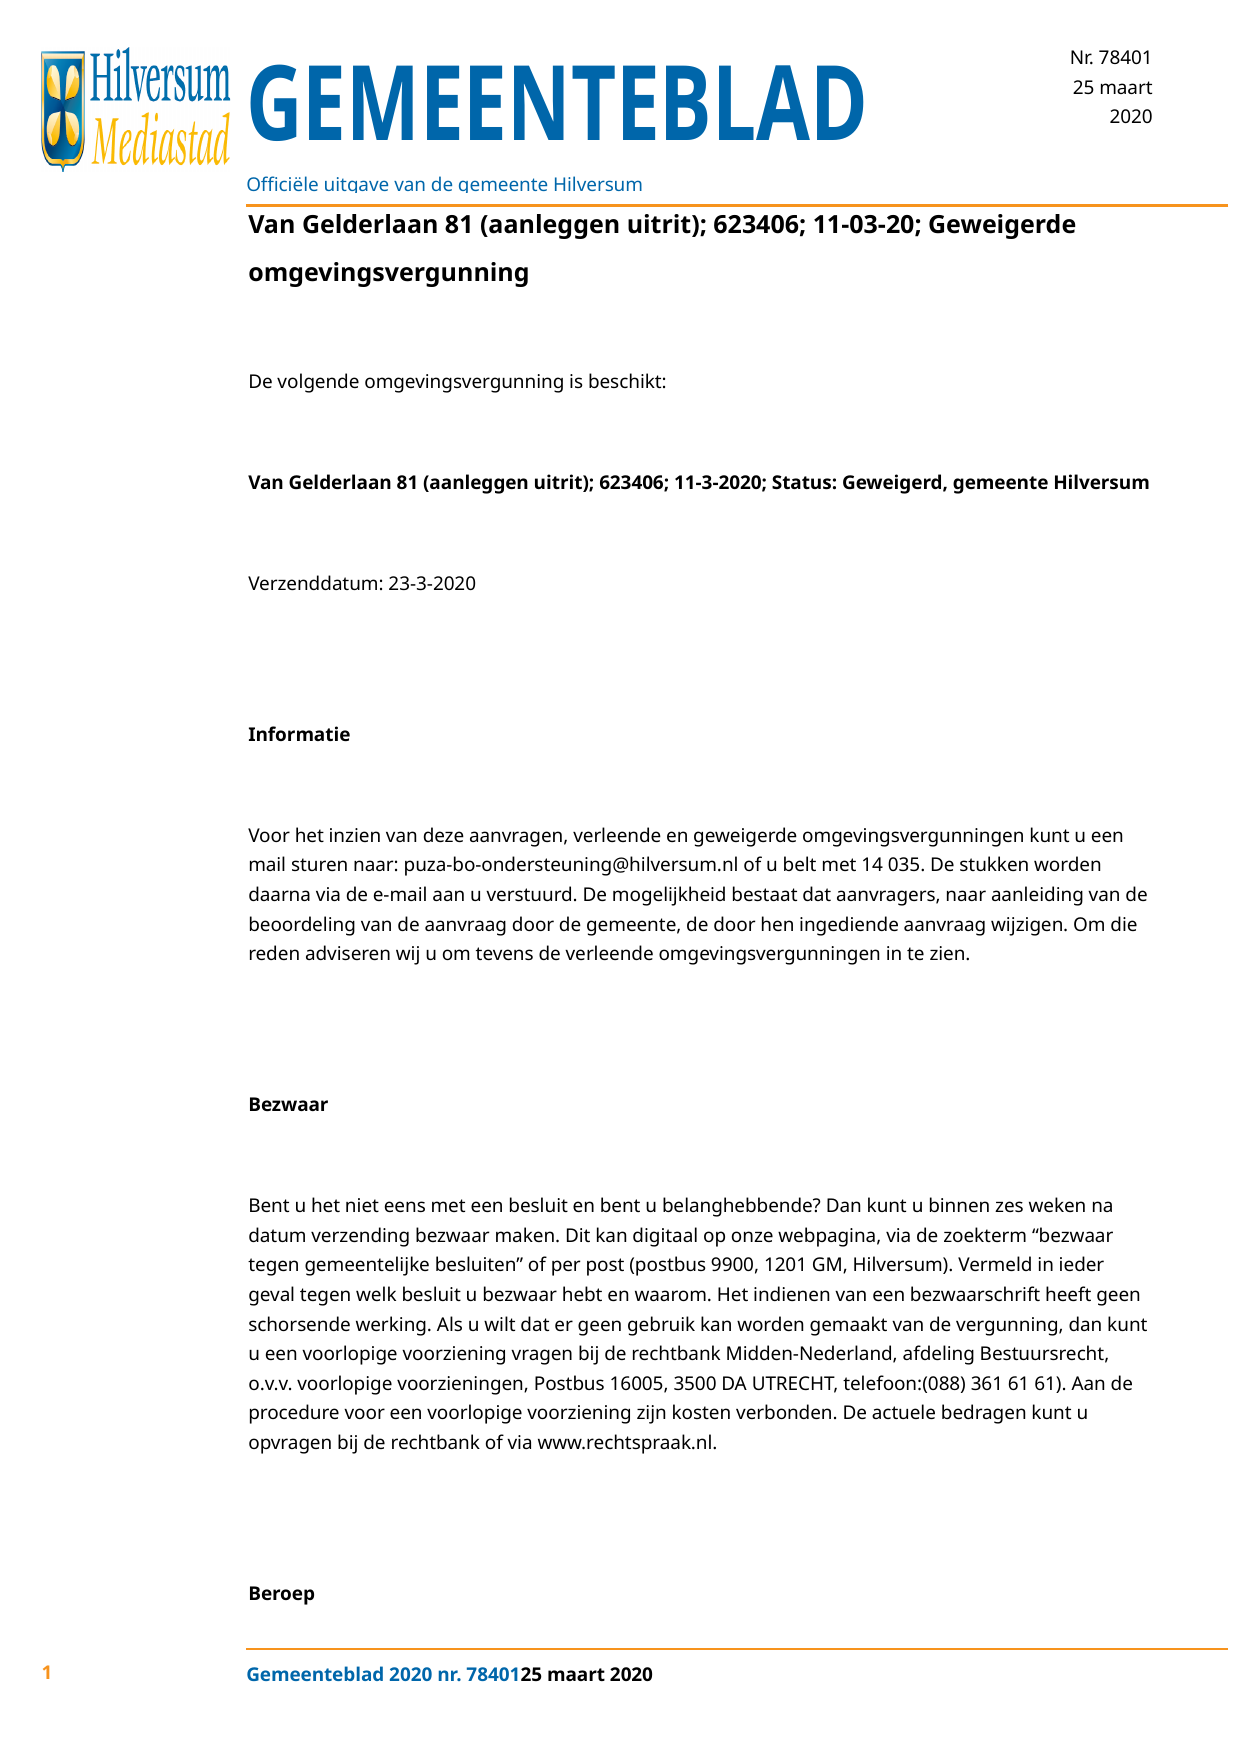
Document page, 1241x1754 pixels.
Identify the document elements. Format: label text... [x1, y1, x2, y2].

text Van Gelderlaan 81 (aanleggen uitrit); 623406; 11-3-2020; Status: Geweigerd, gemeente Hilversum [248, 469, 1152, 495]
text Beroep [248, 1580, 1152, 1606]
text De volgende omgevingsvergunning is beschikt: [248, 368, 1152, 394]
text Informatie [248, 721, 1152, 747]
text Van Gelderlaan 81 (aanleggen uitrit); 623406; 11-03-20; Geweigerde omgevingsvergunning [248, 207, 1152, 288]
text Bezwaar [248, 1092, 1152, 1117]
picture [41, 47, 231, 172]
text Voor het inzien van deze aanvragen, verleende en geweigerde omgevingsvergunningen kunt u een mail sturen naar: puza-bo-ondersteuning@hilversum.nl of u belt met 14 035. De stukken worden daarna via de e-mail aan u verstuurd. De mogelijkheid bestaat dat aanvragers, naar aanleiding van de beoordeling van de aanvraag door de gemeente, de door hen ingediende aanvraag wijzigen. Om die reden adviseren wij u om tevens de verleende omgevingsvergunningen in te zien. [248, 822, 1152, 966]
text Verzenddatum: 23-3-2020 [248, 570, 1152, 596]
text Bent u het niet eens met een besluit en bent u belanghebbende? Dan kunt u binnen zes weken na datum verzending bezwaar maken. Dit kan digitaal op onze webpagina, via de zoekterm “bezwaar tegen gemeentelijke besluiten” of per post (postbus 9900, 1201 GM, Hilversum). Vermeld in ieder geval tegen welk besluit u bezwaar hebt en waarom. Het indienen van een bezwaarschrift heeft geen schorsende werking. Als u wilt dat er geen gebruik kan worden gemaakt van de vergunning, dan kunt u een voorlopige voorziening vragen bij de rechtbank Midden-Nederland, afdeling Bestuursrecht, o.v.v. voorlopige voorzieningen, Postbus 16005, 3500 DA UTRECHT, telefoon:(088) 361 61 61). Aan de procedure voor een voorlopige voorziening zijn kosten verbonden. De actuele bedragen kunt u opvragen bij de rechtbank of via www.rechtspraak.nl. [248, 1192, 1152, 1455]
